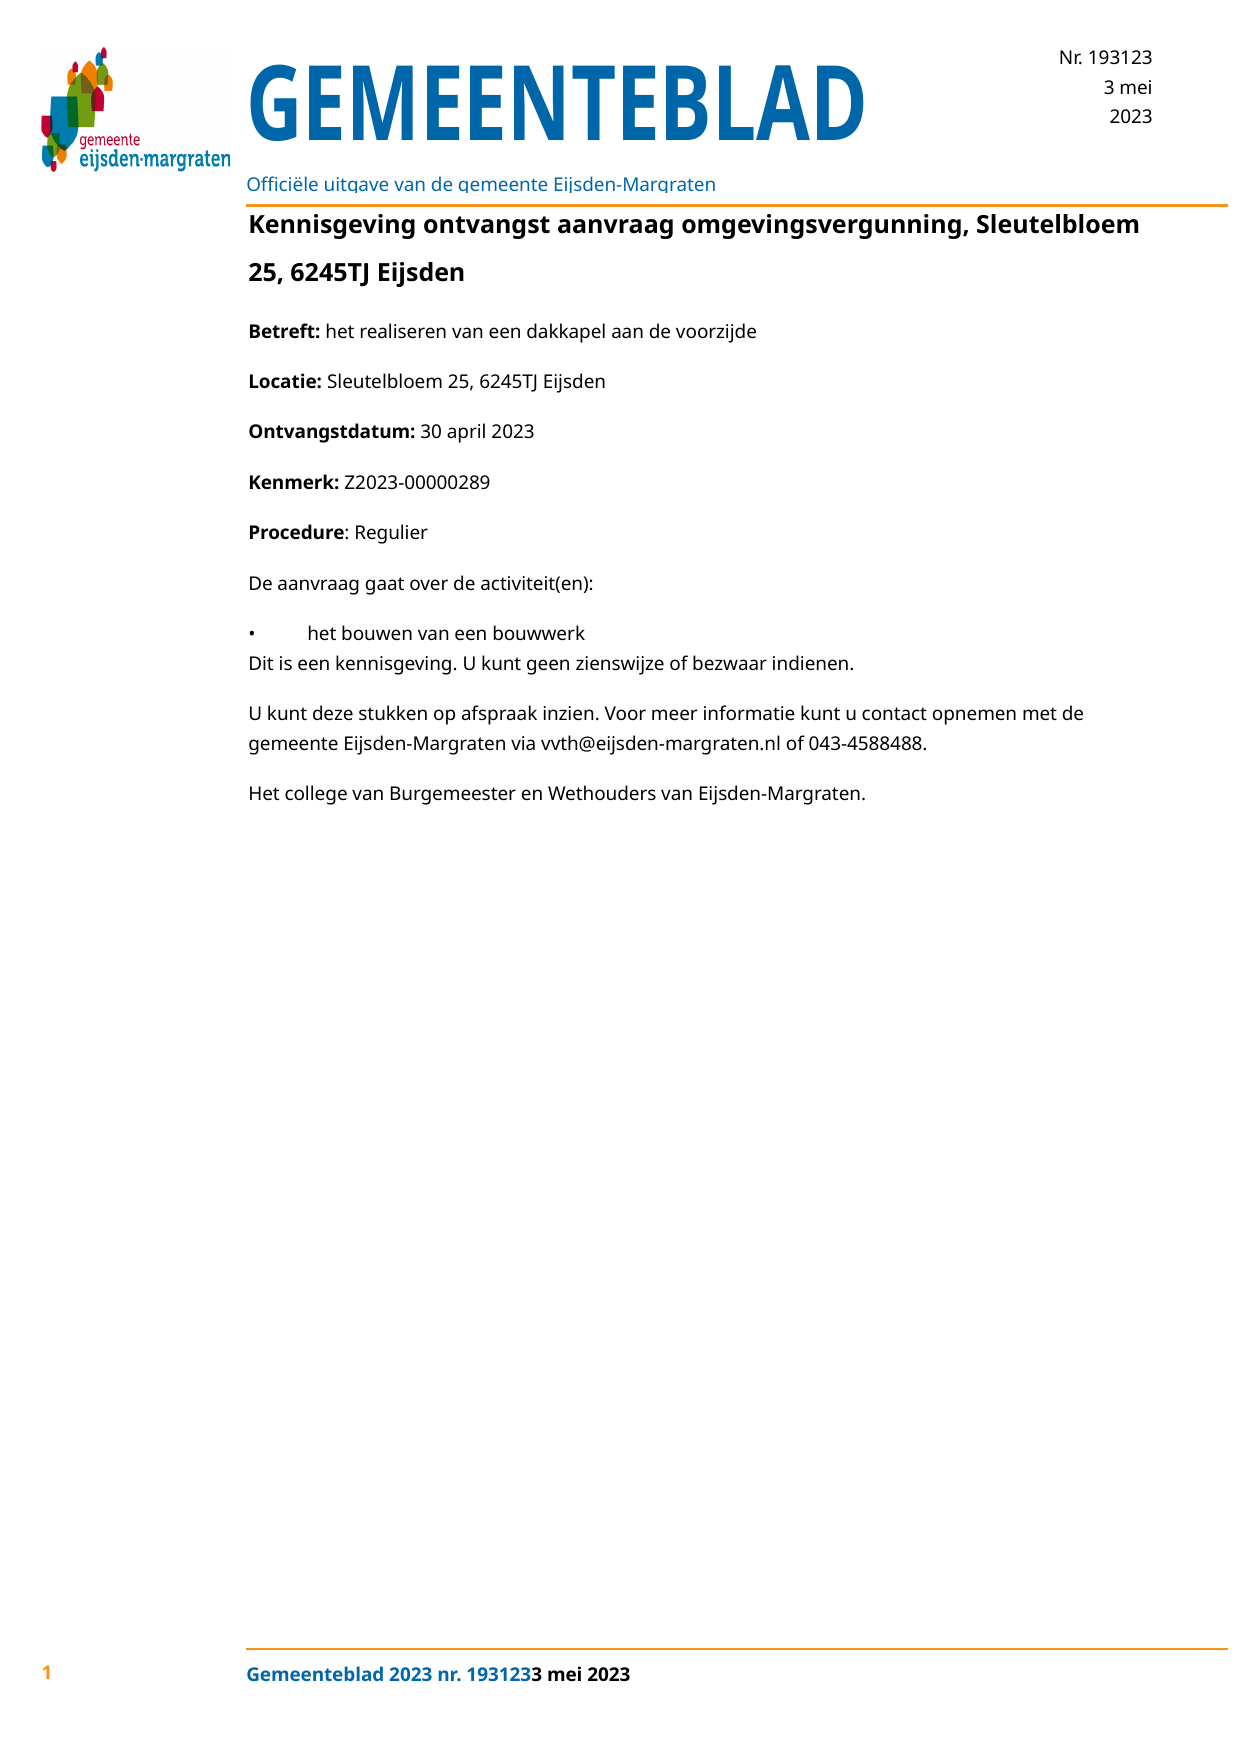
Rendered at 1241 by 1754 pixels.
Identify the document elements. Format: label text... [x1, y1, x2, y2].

text Kennisgeving ontvangst aanvraag omgevingsvergunning, Sleutelbloem 25, 6245TJ Eijsden [248, 207, 1152, 288]
text Betreft: het realiseren van een dakkapel aan de voorzijde [248, 318, 1152, 344]
text Kenmerk: Z2023-00000289 [248, 469, 1152, 495]
text Procedure: Regulier [248, 519, 1152, 545]
picture [41, 47, 231, 172]
text Dit is een kennisgeving. U kunt geen zienswijze of bezwaar indienen. [248, 650, 1152, 676]
text Het college van Burgemeester en Wethouders van Eijsden-Margraten. [248, 780, 1152, 806]
text Ontvangstdatum: 30 april 2023 [248, 419, 1152, 444]
text De aanvraag gaat over de activiteit(en): [248, 570, 1152, 596]
list het bouwen van een bouwwerk [248, 620, 1152, 646]
text Locatie: Sleutelbloem 25, 6245TJ Eijsden [248, 368, 1152, 394]
text U kunt deze stukken op afspraak inzien. Voor meer informatie kunt u contact opnemen met de gemeente Eijsden-Margraten via vvth@eijsden-margraten.nl of 043-4588488. [248, 700, 1152, 756]
